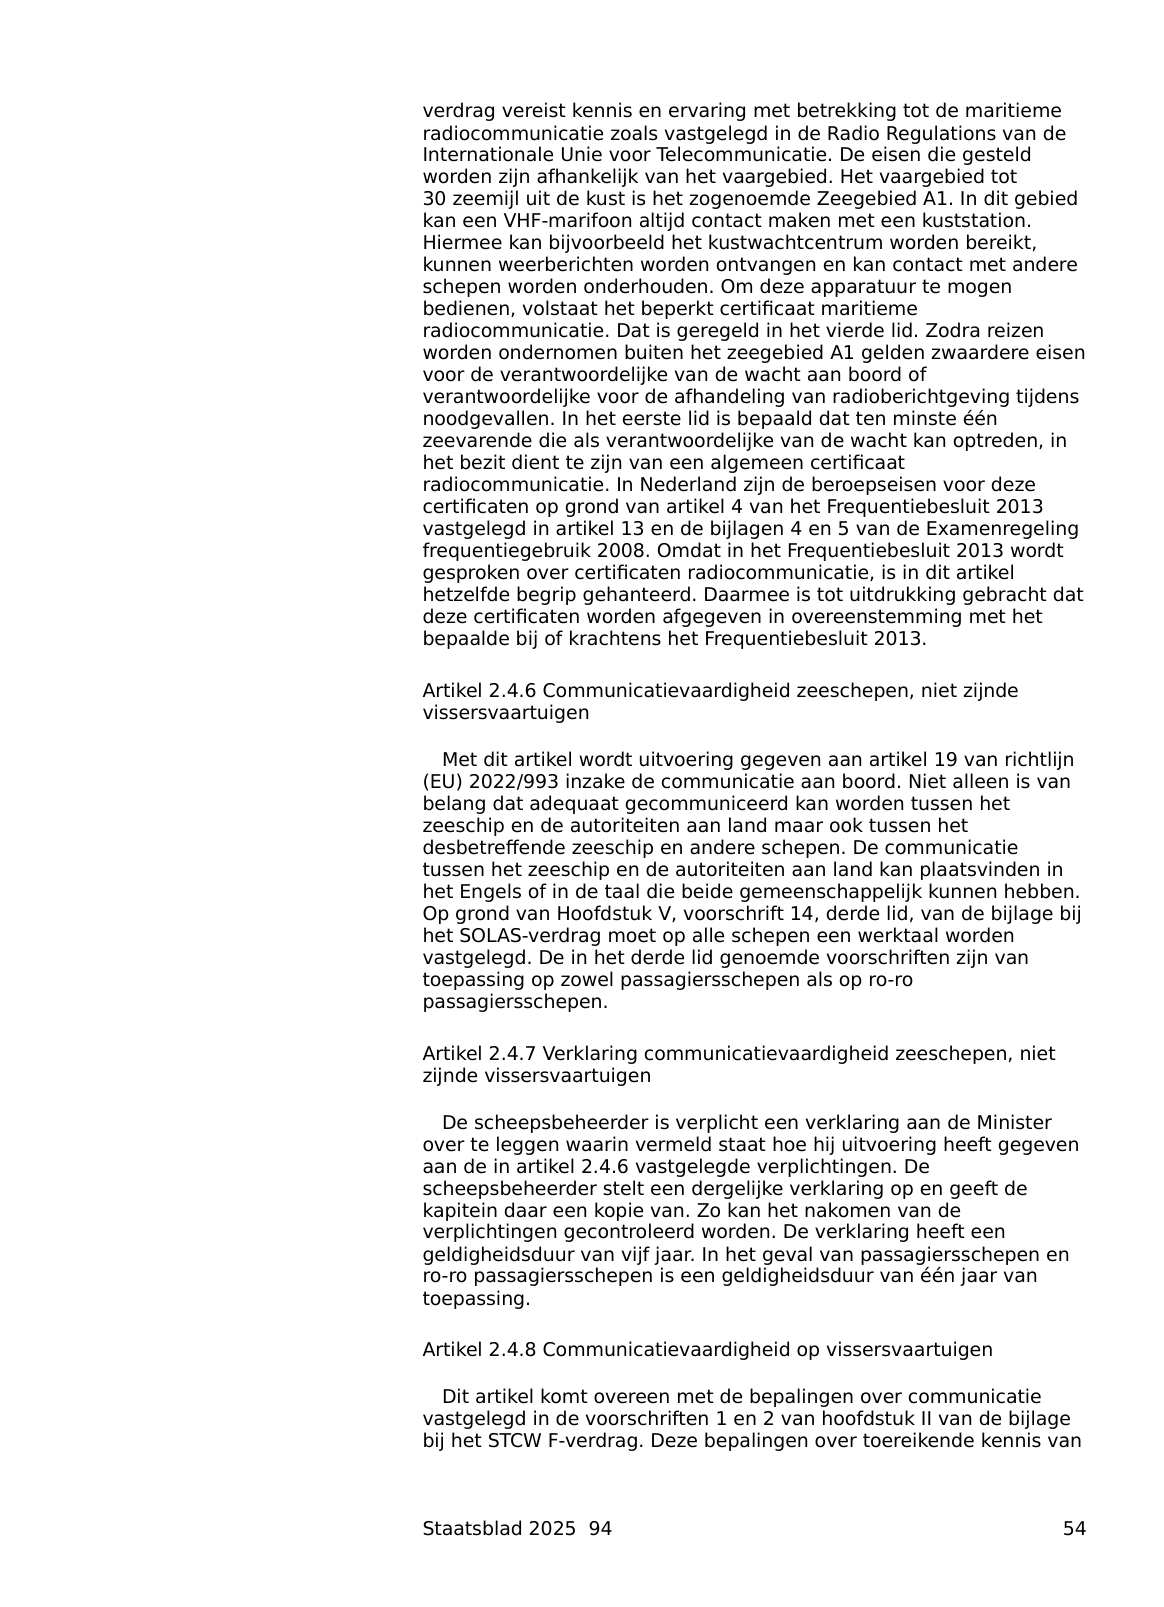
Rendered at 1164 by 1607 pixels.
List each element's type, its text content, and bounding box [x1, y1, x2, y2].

subtitle Artikel 2.4.6 Communicatievaardigheid zeeschepen, niet zijnde vissersvaartuigen [422, 680, 1087, 724]
text De scheepsbeheerder is verplicht een verklaring aan de Minister over te leggen waarin vermeld staat hoe hij uitvoering heeft gegeven aan de in artikel 2.4.6 vastgelegde verplichtingen. De scheepsbeheerder stelt een dergelijke verklaring op en geeft de kapitein daar een kopie van. Zo kan het nakomen van de verplichtingen gecontroleerd worden. De verklaring heeft een geldigheidsduur van vijf jaar. In het geval van passagiersschepen en ro-ro passagiersschepen is een geldigheidsduur van één jaar van toepassing. [422, 1112, 1087, 1309]
subtitle Artikel 2.4.7 Verklaring communicatievaardigheid zeeschepen, niet zijnde vissersvaartuigen [422, 1043, 1087, 1087]
subtitle Artikel 2.4.8 Communicatievaardigheid op vissersvaartuigen [422, 1339, 1087, 1361]
text verdrag vereist kennis en ervaring met betrekking tot de maritieme radiocommunicatie zoals vastgelegd in de Radio Regulations van de Internationale Unie voor Telecommunicatie. De eisen die gesteld worden zijn afhankelijk van het vaargebied. Het vaargebied tot 30 zeemijl uit de kust is het zogenoemde Zeegebied A1. In dit gebied kan een VHF-marifoon altijd contact maken met een kuststation. Hiermee kan bijvoorbeeld het kustwachtcentrum worden bereikt, kunnen weerberichten worden ontvangen en kan contact met andere schepen worden onderhouden. Om deze apparatuur te mogen bedienen, volstaat het beperkt certificaat maritieme radiocommunicatie. Dat is geregeld in het vierde lid. Zodra reizen worden ondernomen buiten het zeegebied A1 gelden zwaardere eisen voor de verantwoordelijke van de wacht aan boord of verantwoordelijke voor de afhandeling van radioberichtgeving tijdens noodgevallen. In het eerste lid is bepaald dat ten minste één zeevarende die als verantwoordelijke van de wacht kan optreden, in het bezit dient te zijn van een algemeen certificaat radiocommunicatie. In Nederland zijn de beroepseisen voor deze certificaten op grond van artikel 4 van het Frequentiebesluit 2013 vastgelegd in artikel 13 en de bijlagen 4 en 5 van de Examenregeling frequentiegebruik 2008. Omdat in het Frequentiebesluit 2013 wordt gesproken over certificaten radiocommunicatie, is in dit artikel hetzelfde begrip gehanteerd. Daarmee is tot uitdrukking gebracht dat deze certificaten worden afgegeven in overeenstemming met het bepaalde bij of krachtens het Frequentiebesluit 2013. [422, 100, 1087, 650]
text Dit artikel komt overeen met de bepalingen over communicatie vastgelegd in de voorschriften 1 en 2 van hoofdstuk II van de bijlage bij het STCW F-verdrag. Deze bepalingen over toereikende kennis van [422, 1386, 1087, 1452]
text Met dit artikel wordt uitvoering gegeven aan artikel 19 van richtlijn (EU) 2022/993 inzake de communicatie aan boord. Niet alleen is van belang dat adequaat gecommuniceerd kan worden tussen het zeeschip en de autoriteiten aan land maar ook tussen het desbetreffende zeeschip en andere schepen. De communicatie tussen het zeeschip en de autoriteiten aan land kan plaatsvinden in het Engels of in de taal die beide gemeenschappelijk kunnen hebben. Op grond van Hoofdstuk V, voorschrift 14, derde lid, van de bijlage bij het SOLAS-verdrag moet op alle schepen een werktaal worden vastgelegd. De in het derde lid genoemde voorschriften zijn van toepassing op zowel passagiersschepen als op ro-ro passagiersschepen. [422, 749, 1087, 1013]
